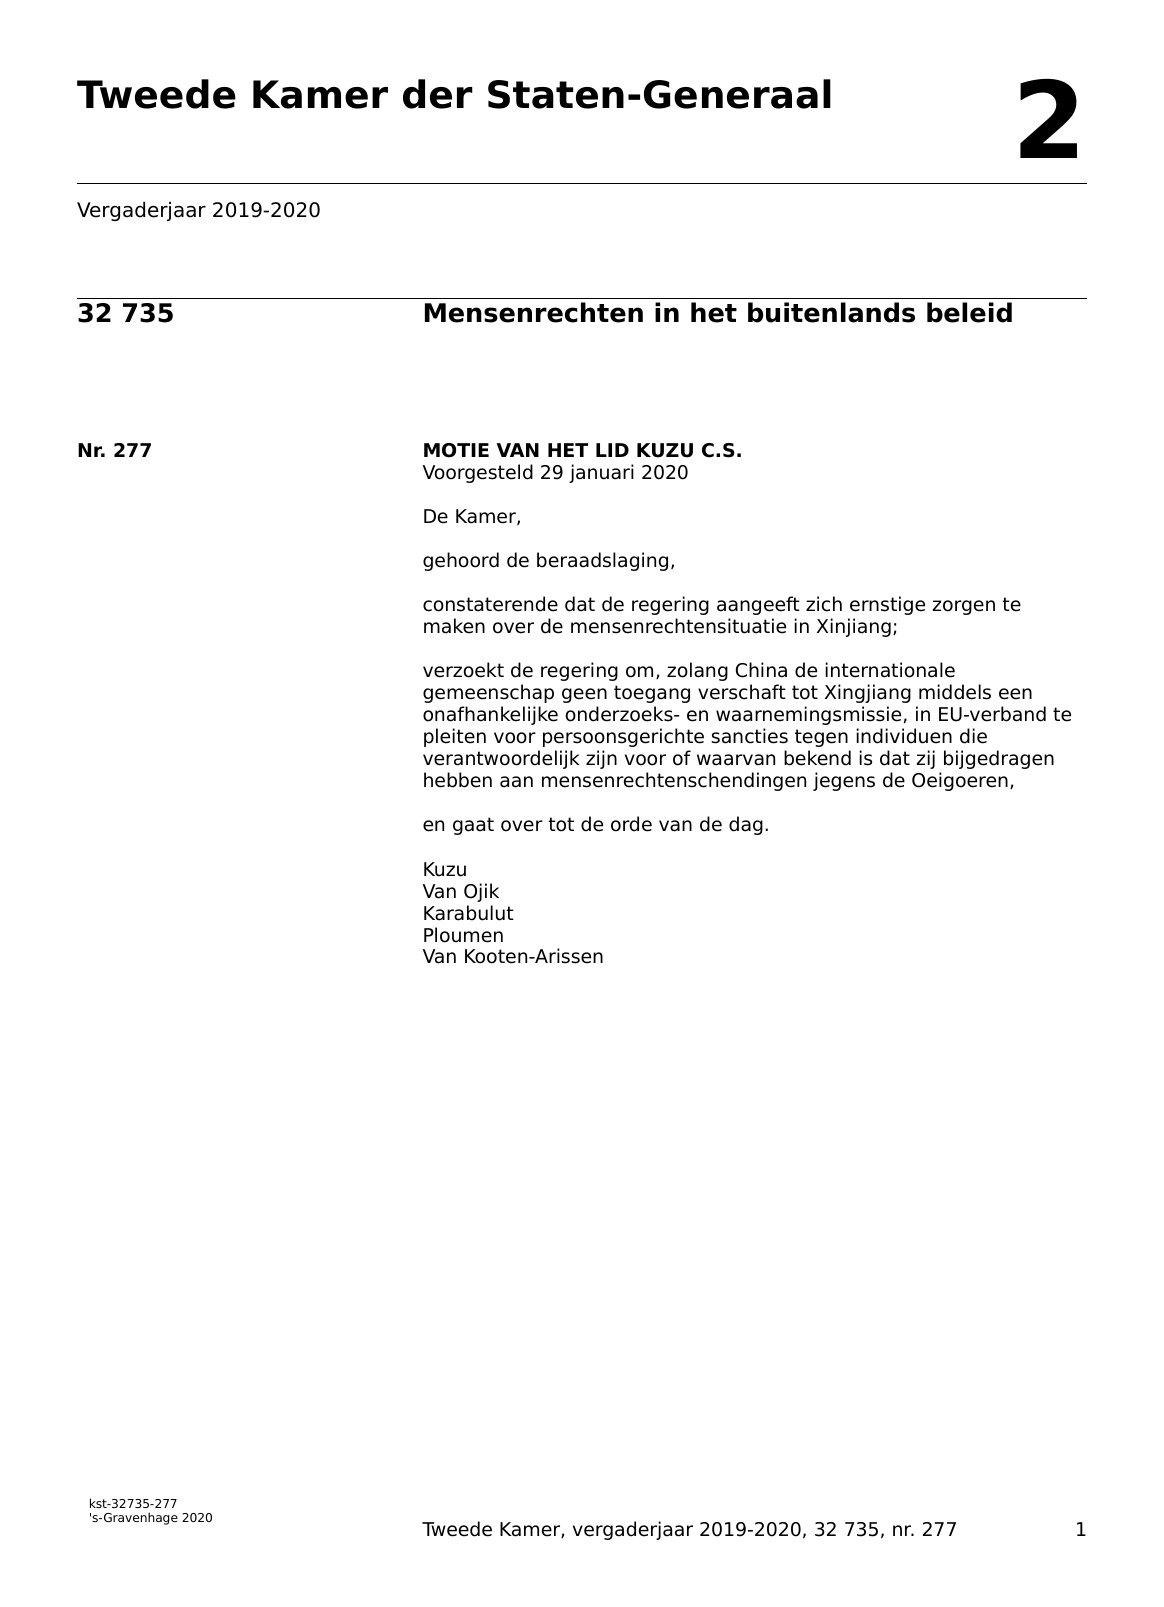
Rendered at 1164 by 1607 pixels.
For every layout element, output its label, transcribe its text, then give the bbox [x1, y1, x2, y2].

text Voorgesteld 29 januari 2020 [422, 462, 1087, 484]
text gehoord de beraadslaging, [422, 550, 1087, 572]
table_cell Vergaderjaar 2019-2020 [77, 184, 1087, 298]
text Ploumen [422, 924, 1087, 946]
text Kuzu [422, 858, 1087, 881]
text verzoekt de regering om, zolang China de internationale gemeenschap geen toegang verschaft tot Xingjiang middels een onafhankelijke onderzoeks- en waarnemingsmissie, in EU-verband te pleiten voor persoonsgerichte sancties tegen individuen die verantwoordelijk zijn voor of waarvan bekend is dat zij bijgedragen hebben aan mensenrechtenschendingen jegens de Oeigoeren, [422, 660, 1087, 792]
text constaterende dat de regering aangeeft zich ernstige zorgen te maken over de mensenrechtensituatie in Xinjiang; [422, 594, 1087, 638]
text Van Ojik [422, 881, 1087, 902]
table_header 2 [886, 59, 1087, 183]
text en gaat over tot de orde van de dag. [422, 814, 1087, 836]
text 's-Gravenhage 2020 [88, 1511, 323, 1525]
text Karabulut [422, 902, 1087, 924]
text kst-32735-277 [88, 1497, 323, 1511]
text Van Kooten-Arissen [422, 946, 1087, 968]
text De Kamer, [422, 506, 1087, 528]
subtitle Nr. 277 MOTIE VAN HET LID KUZU C.S. [77, 440, 1087, 462]
table_header Tweede Kamer der Staten-Generaal [77, 59, 886, 183]
subtitle 32 735 Mensenrechten in het buitenlands beleid [77, 299, 1087, 329]
